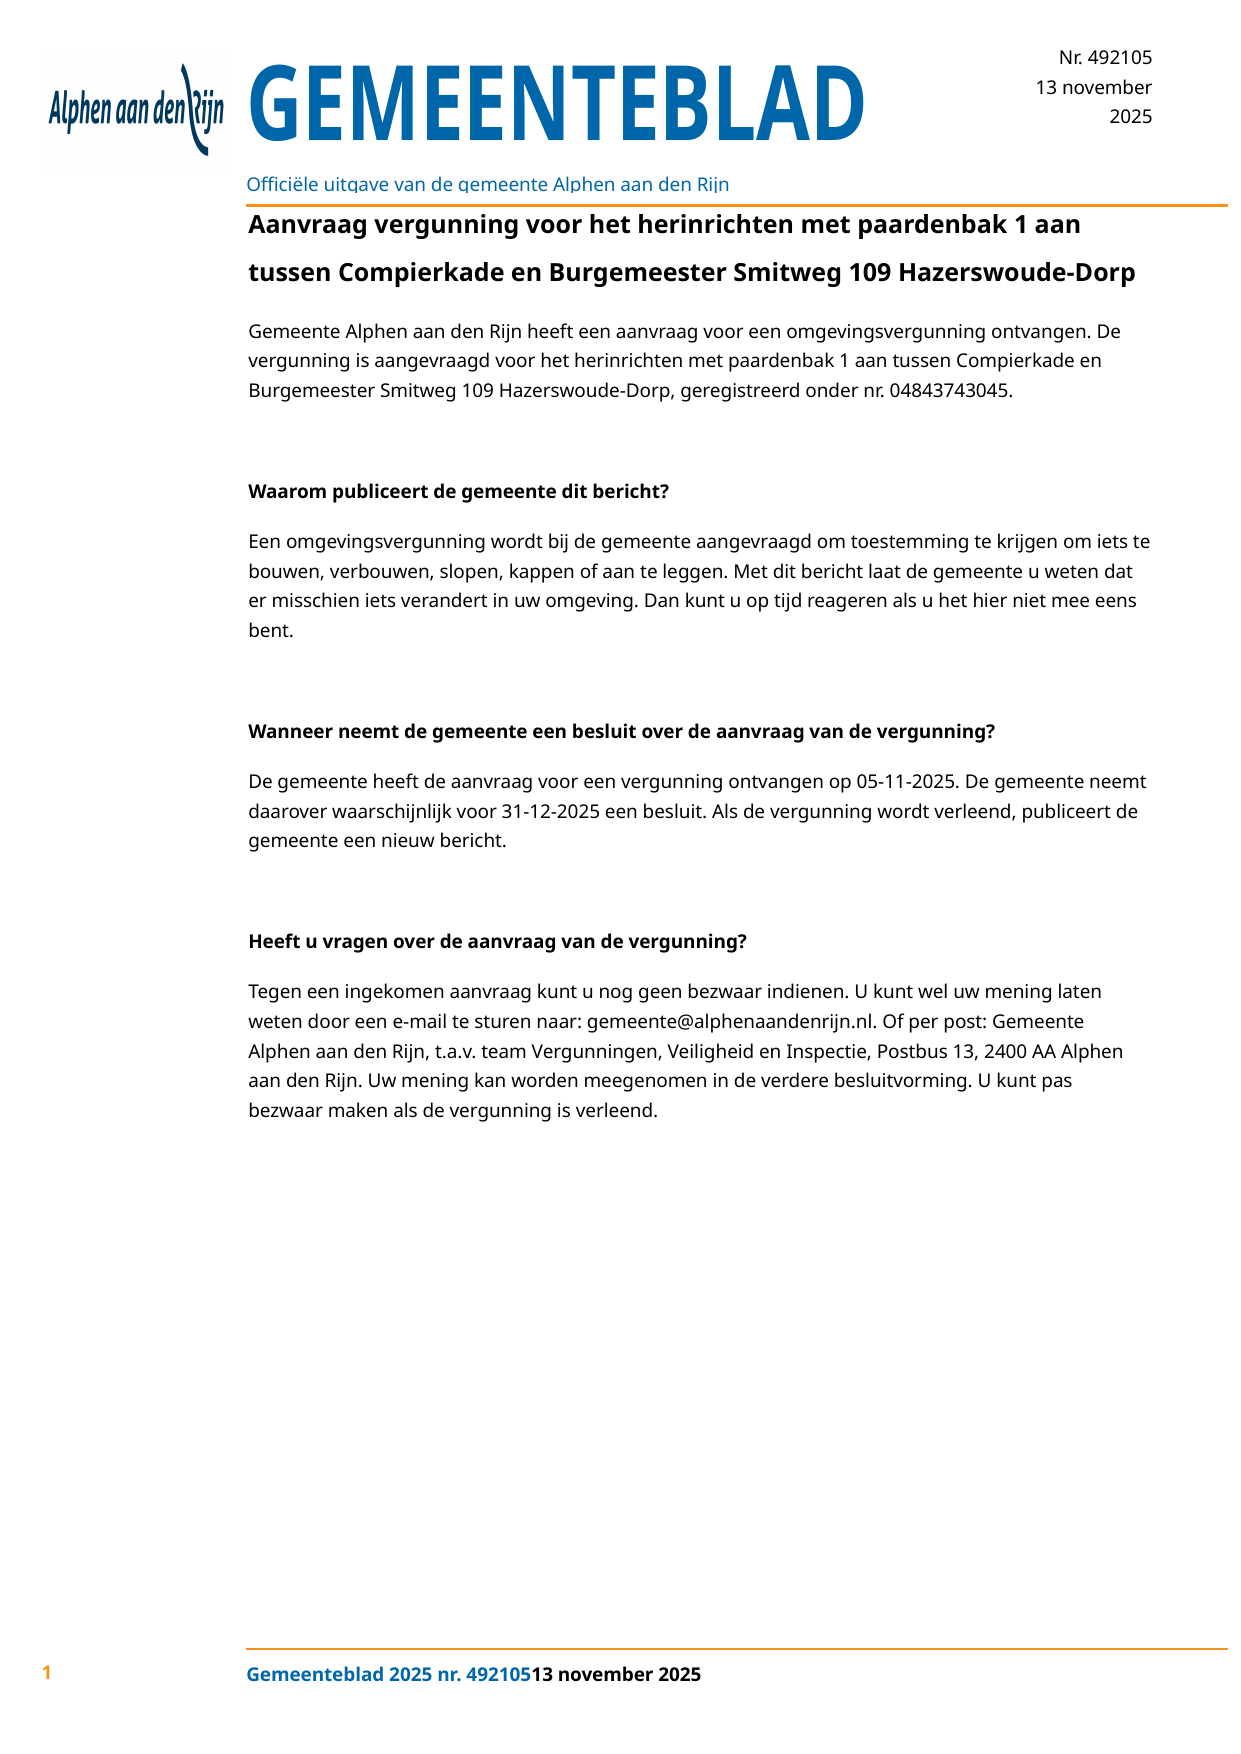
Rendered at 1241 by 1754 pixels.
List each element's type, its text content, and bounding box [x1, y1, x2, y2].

text Gemeente Alphen aan den Rijn heeft een aanvraag voor een omgevingsvergunning ontvangen. De vergunning is aangevraagd voor het herinrichten met paardenbak 1 aan tussen Compierkade en Burgemeester Smitweg 109 Hazerswoude-Dorp, geregistreerd onder nr. 04843743045. [248, 318, 1152, 403]
text De gemeente heeft de aanvraag voor een vergunning ontvangen op 05-11-2025. De gemeente neemt daarover waarschijnlijk voor 31-12-2025 een besluit. Als de vergunning wordt verleend, publiceert de gemeente een nieuw bericht. [248, 768, 1152, 853]
text Een omgevingsvergunning wordt bij de gemeente aangevraagd om toestemming te krijgen om iets te bouwen, verbouwen, slopen, kappen of aan te leggen. Met dit bericht laat de gemeente u weten dat er misschien iets verandert in uw omgeving. Dan kunt u op tijd reageren als u het hier niet mee eens bent. [248, 528, 1152, 643]
text Tegen een ingekomen aanvraag kunt u nog geen bezwaar indienen. U kunt wel uw mening laten weten door een e-mail te sturen naar: gemeente@alphenaandenrijn.nl. Of per post: Gemeente Alphen aan den Rijn, t.a.v. team Vergunningen, Veiligheid en Inspectie, Postbus 13, 2400 AA Alphen aan den Rijn. Uw mening kan worden meegenomen in de verdere besluitvorming. U kunt pas bezwaar maken als de vergunning is verleend. [248, 979, 1152, 1123]
text Wanneer neemt de gemeente een besluit over de aanvraag van de vergunning? [248, 718, 1152, 744]
text Heeft u vragen over de aanvraag van de vergunning? [248, 928, 1152, 954]
text Waarom publiceert de gemeente dit bericht? [248, 478, 1152, 504]
text Aanvraag vergunning voor het herinrichten met paardenbak 1 aan tussen Compierkade en Burgemeester Smitweg 109 Hazerswoude-Dorp [248, 207, 1152, 288]
picture [41, 47, 231, 172]
